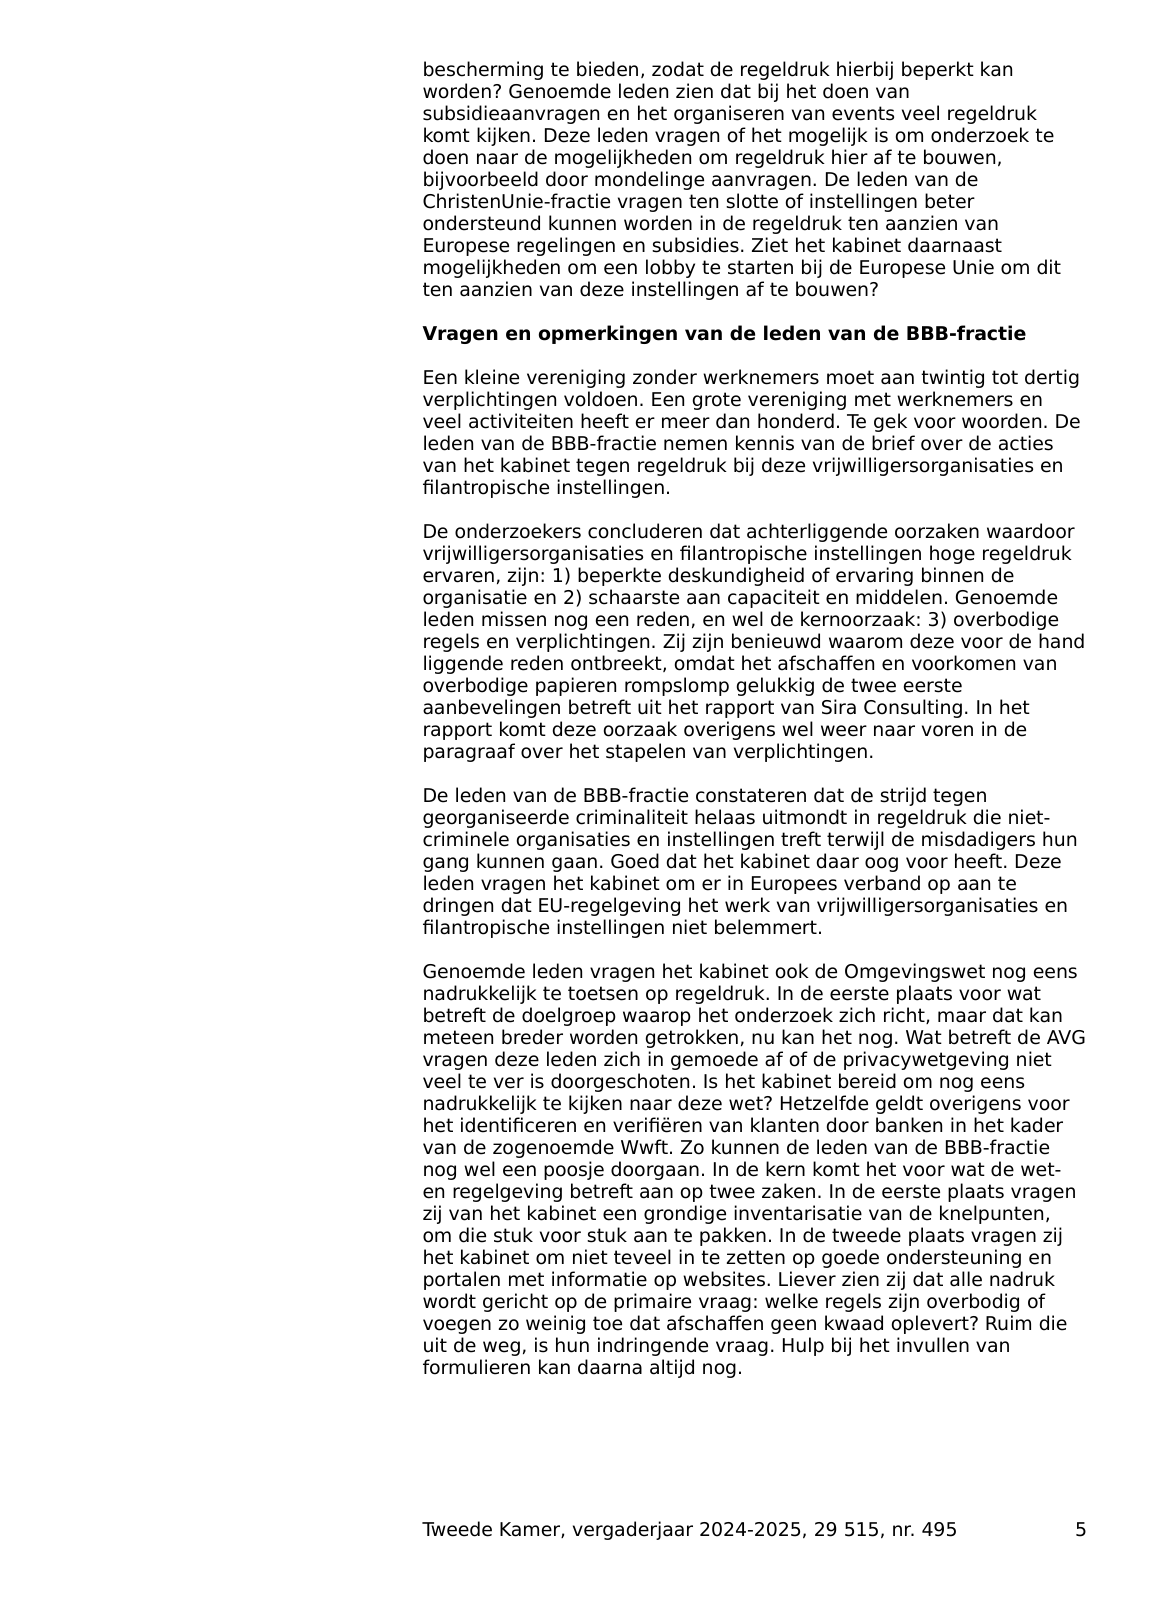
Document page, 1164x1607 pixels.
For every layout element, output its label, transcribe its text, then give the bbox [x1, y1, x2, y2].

subtitle Vragen en opmerkingen van de leden van de BBB-fractie [422, 323, 1087, 345]
text Een kleine vereniging zonder werknemers moet aan twintig tot dertig verplichtingen voldoen. Een grote vereniging met werknemers en veel activiteiten heeft er meer dan honderd. Te gek voor woorden. De leden van de BBB-fractie nemen kennis van de brief over de acties van het kabinet tegen regeldruk bij deze vrijwilligersorganisaties en filantropische instellingen. [422, 367, 1087, 499]
text De onderzoekers concluderen dat achterliggende oorzaken waardoor vrijwilligersorganisaties en filantropische instellingen hoge regeldruk ervaren, zijn: 1) beperkte deskundigheid of ervaring binnen de organisatie en 2) schaarste aan capaciteit en middelen. Genoemde leden missen nog een reden, en wel de kernoorzaak: 3) overbodige regels en verplichtingen. Zij zijn benieuwd waarom deze voor de hand liggende reden ontbreekt, omdat het afschaffen en voorkomen van overbodige papieren rompslomp gelukkig de twee eerste aanbevelingen betreft uit het rapport van Sira Consulting. In het rapport komt deze oorzaak overigens wel weer naar voren in de paragraaf over het stapelen van verplichtingen. [422, 521, 1087, 763]
text De leden van de BBB-fractie constateren dat de strijd tegen georganiseerde criminaliteit helaas uitmondt in regeldruk die niet-criminele organisaties en instellingen treft terwijl de misdadigers hun gang kunnen gaan. Goed dat het kabinet daar oog voor heeft. Deze leden vragen het kabinet om er in Europees verband op aan te dringen dat EU-regelgeving het werk van vrijwilligersorganisaties en filantropische instellingen niet belemmert. [422, 785, 1087, 939]
text Genoemde leden vragen het kabinet ook de Omgevingswet nog eens nadrukkelijk te toetsen op regeldruk. In de eerste plaats voor wat betreft de doelgroep waarop het onderzoek zich richt, maar dat kan meteen breder worden getrokken, nu kan het nog. Wat betreft de AVG vragen deze leden zich in gemoede af of de privacywetgeving niet veel te ver is doorgeschoten. Is het kabinet bereid om nog eens nadrukkelijk te kijken naar deze wet? Hetzelfde geldt overigens voor het identificeren en verifiëren van klanten door banken in het kader van de zogenoemde Wwft. Zo kunnen de leden van de BBB-fractie nog wel een poosje doorgaan. In de kern komt het voor wat de wet- en regelgeving betreft aan op twee zaken. In de eerste plaats vragen zij van het kabinet een grondige inventarisatie van de knelpunten, om die stuk voor stuk aan te pakken. In de tweede plaats vragen zij het kabinet om niet teveel in te zetten op goede ondersteuning en portalen met informatie op websites. Liever zien zij dat alle nadruk wordt gericht op de primaire vraag: welke regels zijn overbodig of voegen zo weinig toe dat afschaffen geen kwaad oplevert? Ruim die uit de weg, is hun indringende vraag. Hulp bij het invullen van formulieren kan daarna altijd nog. [422, 961, 1087, 1379]
text bescherming te bieden, zodat de regeldruk hierbij beperkt kan worden? Genoemde leden zien dat bij het doen van subsidieaanvragen en het organiseren van events veel regeldruk komt kijken. Deze leden vragen of het mogelijk is om onderzoek te doen naar de mogelijkheden om regeldruk hier af te bouwen, bijvoorbeeld door mondelinge aanvragen. De leden van de ChristenUnie-fractie vragen ten slotte of instellingen beter ondersteund kunnen worden in de regeldruk ten aanzien van Europese regelingen en subsidies. Ziet het kabinet daarnaast mogelijkheden om een lobby te starten bij de Europese Unie om dit ten aanzien van deze instellingen af te bouwen? [422, 59, 1087, 301]
